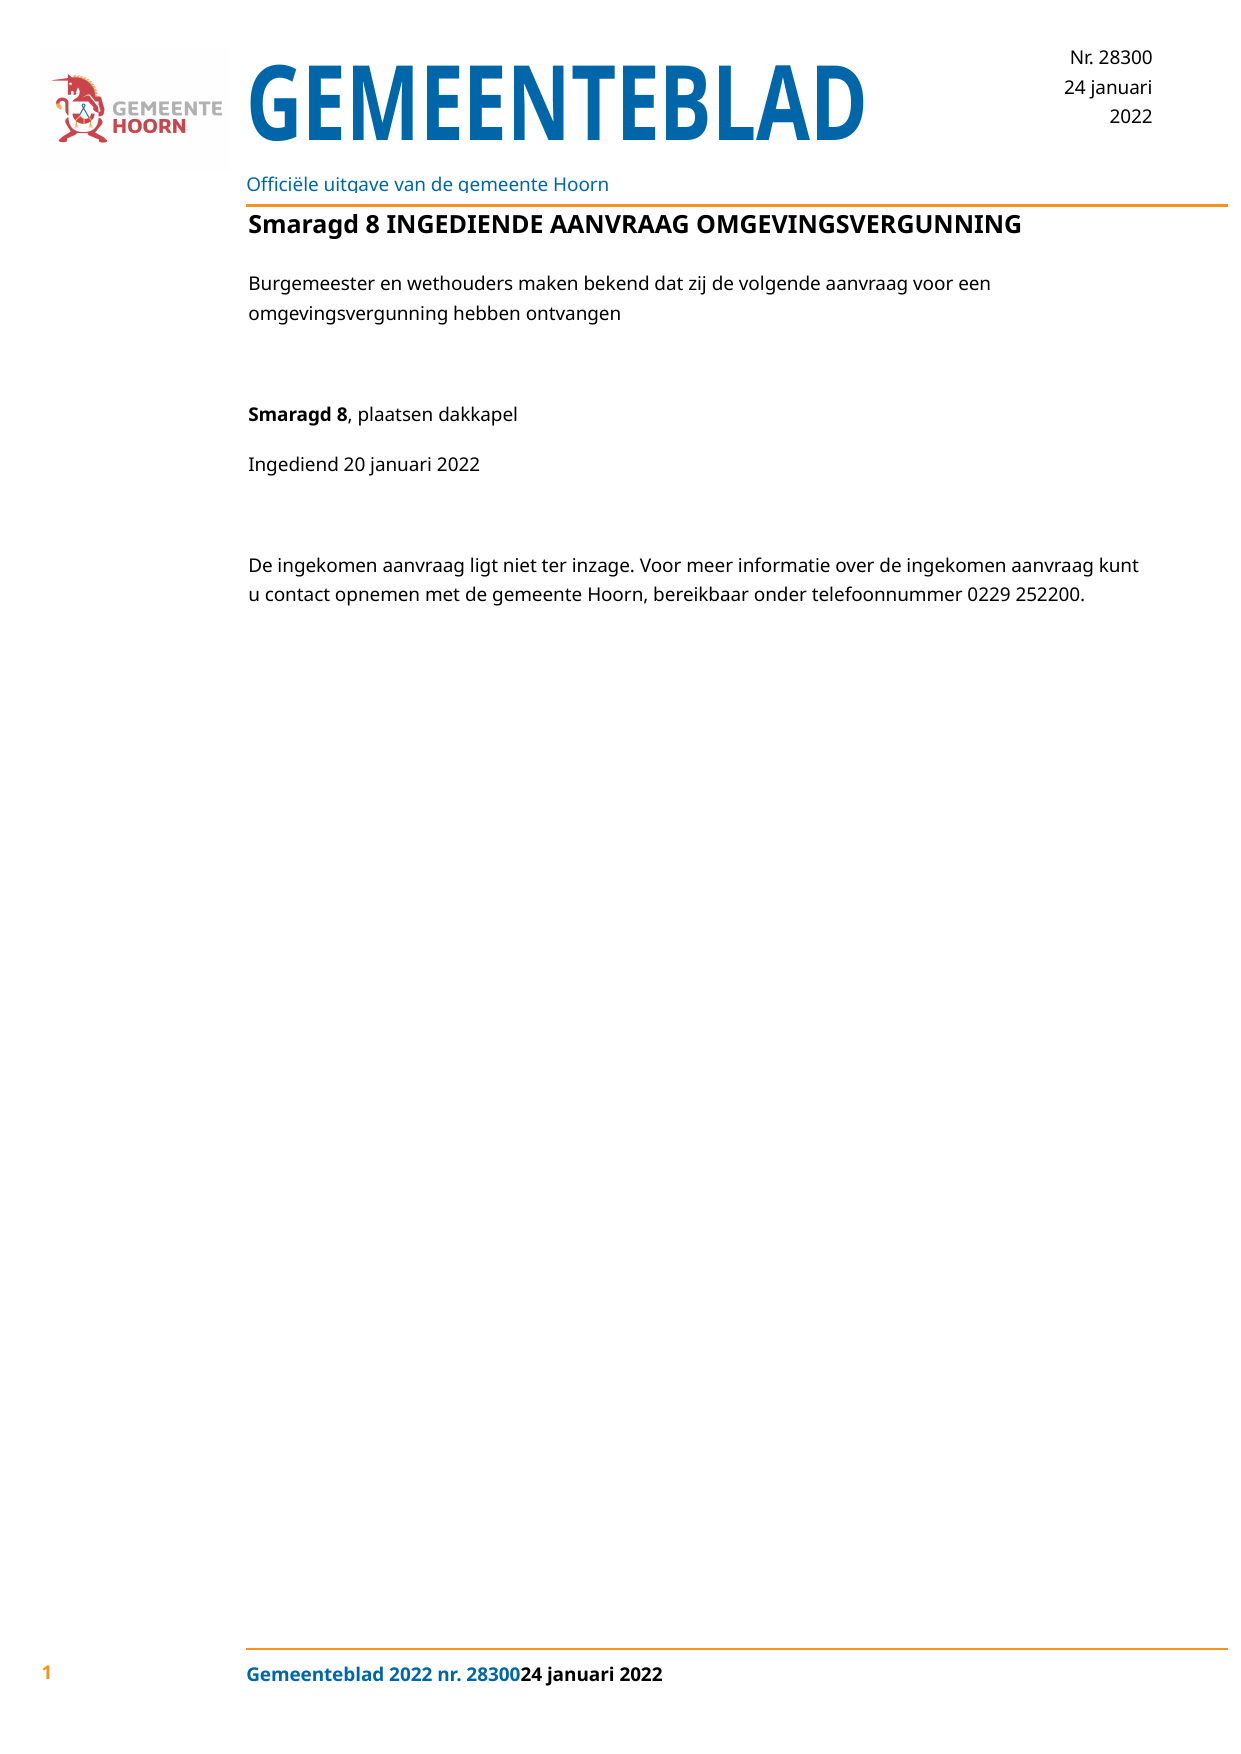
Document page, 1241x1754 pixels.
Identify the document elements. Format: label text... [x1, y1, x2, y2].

text Ingediend 20 januari 2022 [248, 451, 1152, 477]
picture [41, 47, 231, 172]
text Smaragd 8 INGEDIENDE AANVRAAG OMGEVINGSVERGUNNING [248, 207, 1152, 241]
text Burgemeester en wethouders maken bekend dat zij de volgende aanvraag voor een omgevingsvergunning hebben ontvangen [248, 270, 1152, 326]
text De ingekomen aanvraag ligt niet ter inzage. Voor meer informatie over de ingekomen aanvraag kunt u contact opnemen met de gemeente Hoorn, bereikbaar onder telefoonnummer 0229 252200. [248, 552, 1152, 607]
text Smaragd 8, plaatsen dakkapel [248, 401, 1152, 426]
